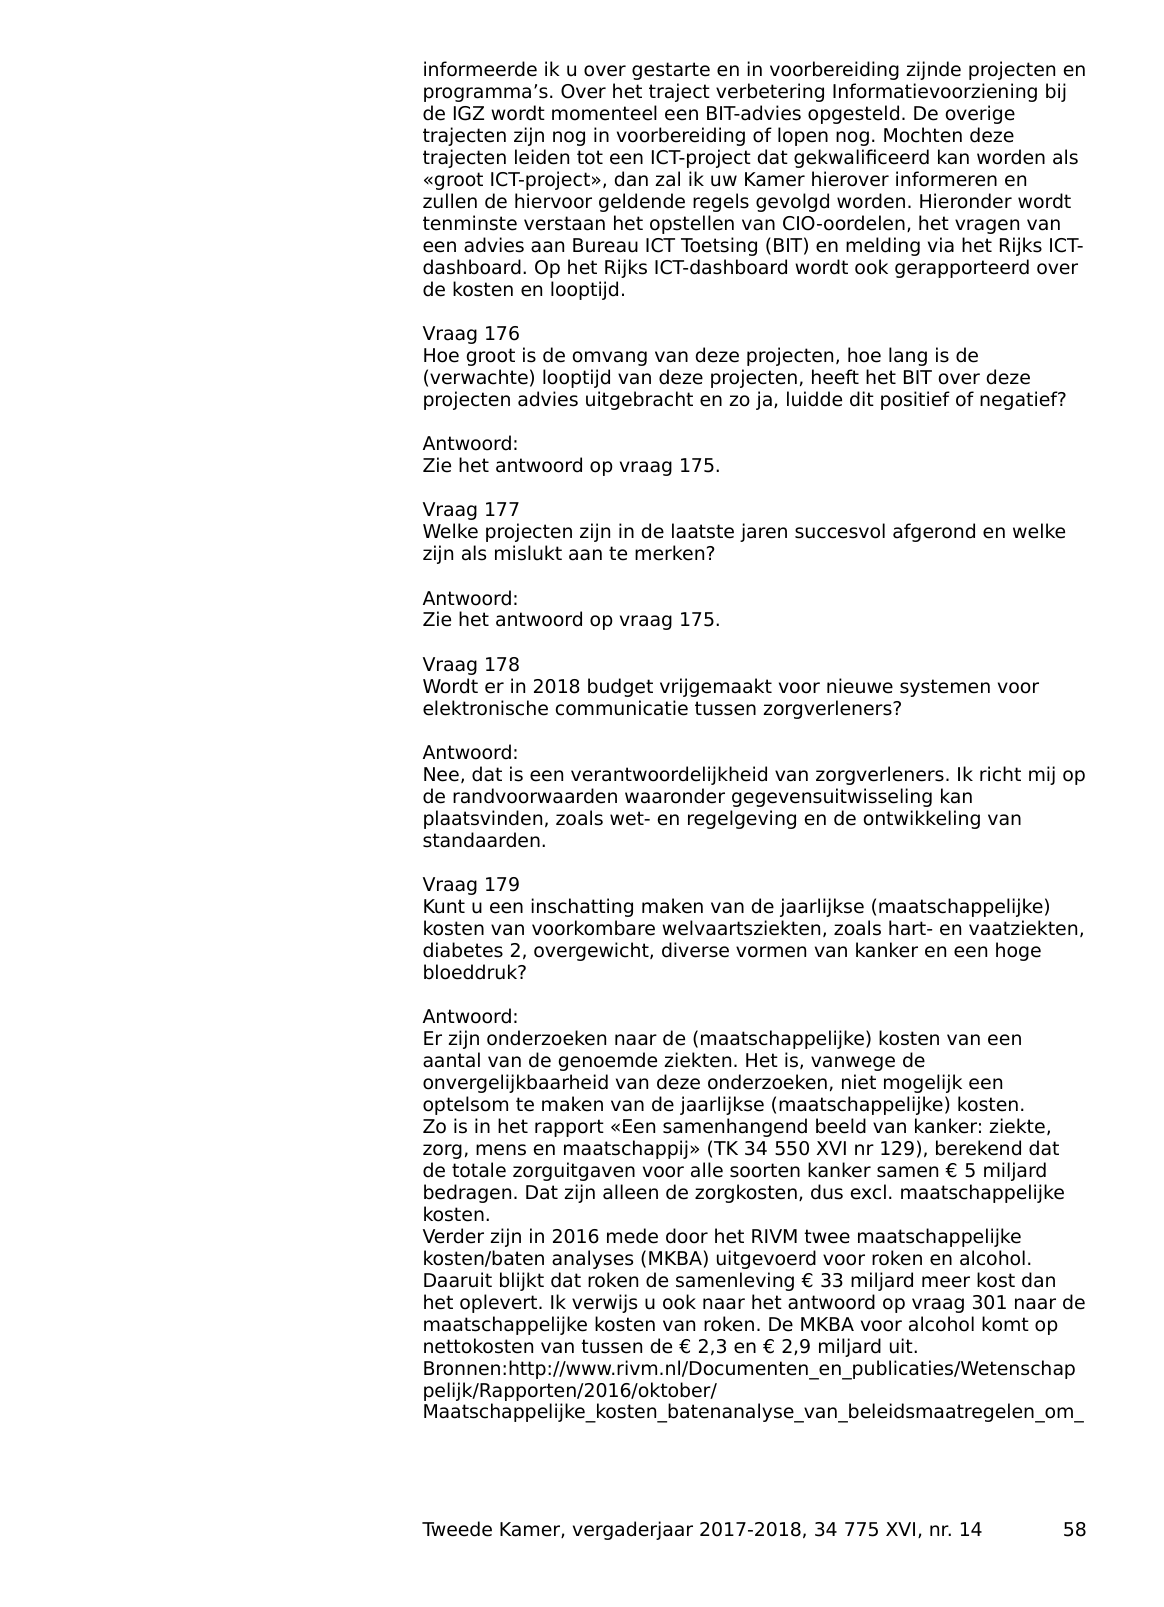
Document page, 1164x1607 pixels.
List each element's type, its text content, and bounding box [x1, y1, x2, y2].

text Vraag 178 [422, 653, 1087, 676]
text informeerde ik u over gestarte en in voorbereiding zijnde projecten en programma’s. Over het traject verbetering Informatievoorziening bij de IGZ wordt momenteel een BIT-advies opgesteld. De overige trajecten zijn nog in voorbereiding of lopen nog. Mochten deze trajecten leiden tot een ICT-project dat gekwalificeerd kan worden als «groot ICT-project», dan zal ik uw Kamer hierover informeren en zullen de hiervoor geldende regels gevolgd worden. Hieronder wordt tenminste verstaan het opstellen van CIO-oordelen, het vragen van een advies aan Bureau ICT Toetsing (BIT) en melding via het Rijks ICT-dashboard. Op het Rijks ICT-dashboard wordt ook gerapporteerd over de kosten en looptijd. [422, 59, 1087, 301]
text Zie het antwoord op vraag 175. [422, 609, 1087, 631]
text Zo is in het rapport «Een samenhangend beeld van kanker: ziekte, zorg, mens en maatschappij» (TK 34 550 XVI nr 129), berekend dat de totale zorguitgaven voor alle soorten kanker samen € 5 miljard bedragen. Dat zijn alleen de zorgkosten, dus excl. maatschappelijke kosten. [422, 1116, 1087, 1226]
text Vraag 176 [422, 323, 1087, 345]
text Welke projecten zijn in de laatste jaren succesvol afgerond en welke zijn als mislukt aan te merken? [422, 521, 1087, 565]
text Kunt u een inschatting maken van de jaarlijkse (maatschappelijke) kosten van voorkombare welvaartsziekten, zoals hart- en vaatziekten, diabetes 2, overgewicht, diverse vormen van kanker en een hoge bloeddruk? [422, 896, 1087, 984]
text Hoe groot is de omvang van deze projecten, hoe lang is de (verwachte) looptijd van deze projecten, heeft het BIT over deze projecten advies uitgebracht en zo ja, luidde dit positief of negatief? [422, 345, 1087, 411]
text Nee, dat is een verantwoordelijkheid van zorgverleners. Ik richt mij op de randvoorwaarden waaronder gegevensuitwisseling kan plaatsvinden, zoals wet- en regelgeving en de ontwikkeling van standaarden. [422, 764, 1087, 852]
text Wordt er in 2018 budget vrijgemaakt voor nieuwe systemen voor elektronische communicatie tussen zorgverleners? [422, 676, 1087, 719]
text Er zijn onderzoeken naar de (maatschappelijke) kosten van een aantal van de genoemde ziekten. Het is, vanwege de onvergelijkbaarheid van deze onderzoeken, niet mogelijk een optelsom te maken van de jaarlijkse (maatschappelijke) kosten. [422, 1028, 1087, 1116]
text Zie het antwoord op vraag 175. [422, 455, 1087, 477]
text Vraag 179 [422, 874, 1087, 896]
text Antwoord: [422, 587, 1087, 609]
text Antwoord: [422, 742, 1087, 764]
text Antwoord: [422, 1006, 1087, 1028]
text Verder zijn in 2016 mede door het RIVM twee maatschappelijke kosten/baten analyses (MKBA) uitgevoerd voor roken en alcohol. Daaruit blijkt dat roken de samenleving € 33 miljard meer kost dan het oplevert. Ik verwijs u ook naar het antwoord op vraag 301 naar de maatschappelijke kosten van roken. De MKBA voor alcohol komt op nettokosten van tussen de € 2,3 en € 2,9 miljard uit. Bronnen:http://www.rivm.nl/Documenten_en_publicaties/Wetenschappelijk/Rapporten/2016/oktober/Maatschappelijke_kosten_batenanalyse_van_beleidsmaatregelen_om_ [422, 1226, 1087, 1423]
text Antwoord: [422, 433, 1087, 455]
text Vraag 177 [422, 499, 1087, 521]
